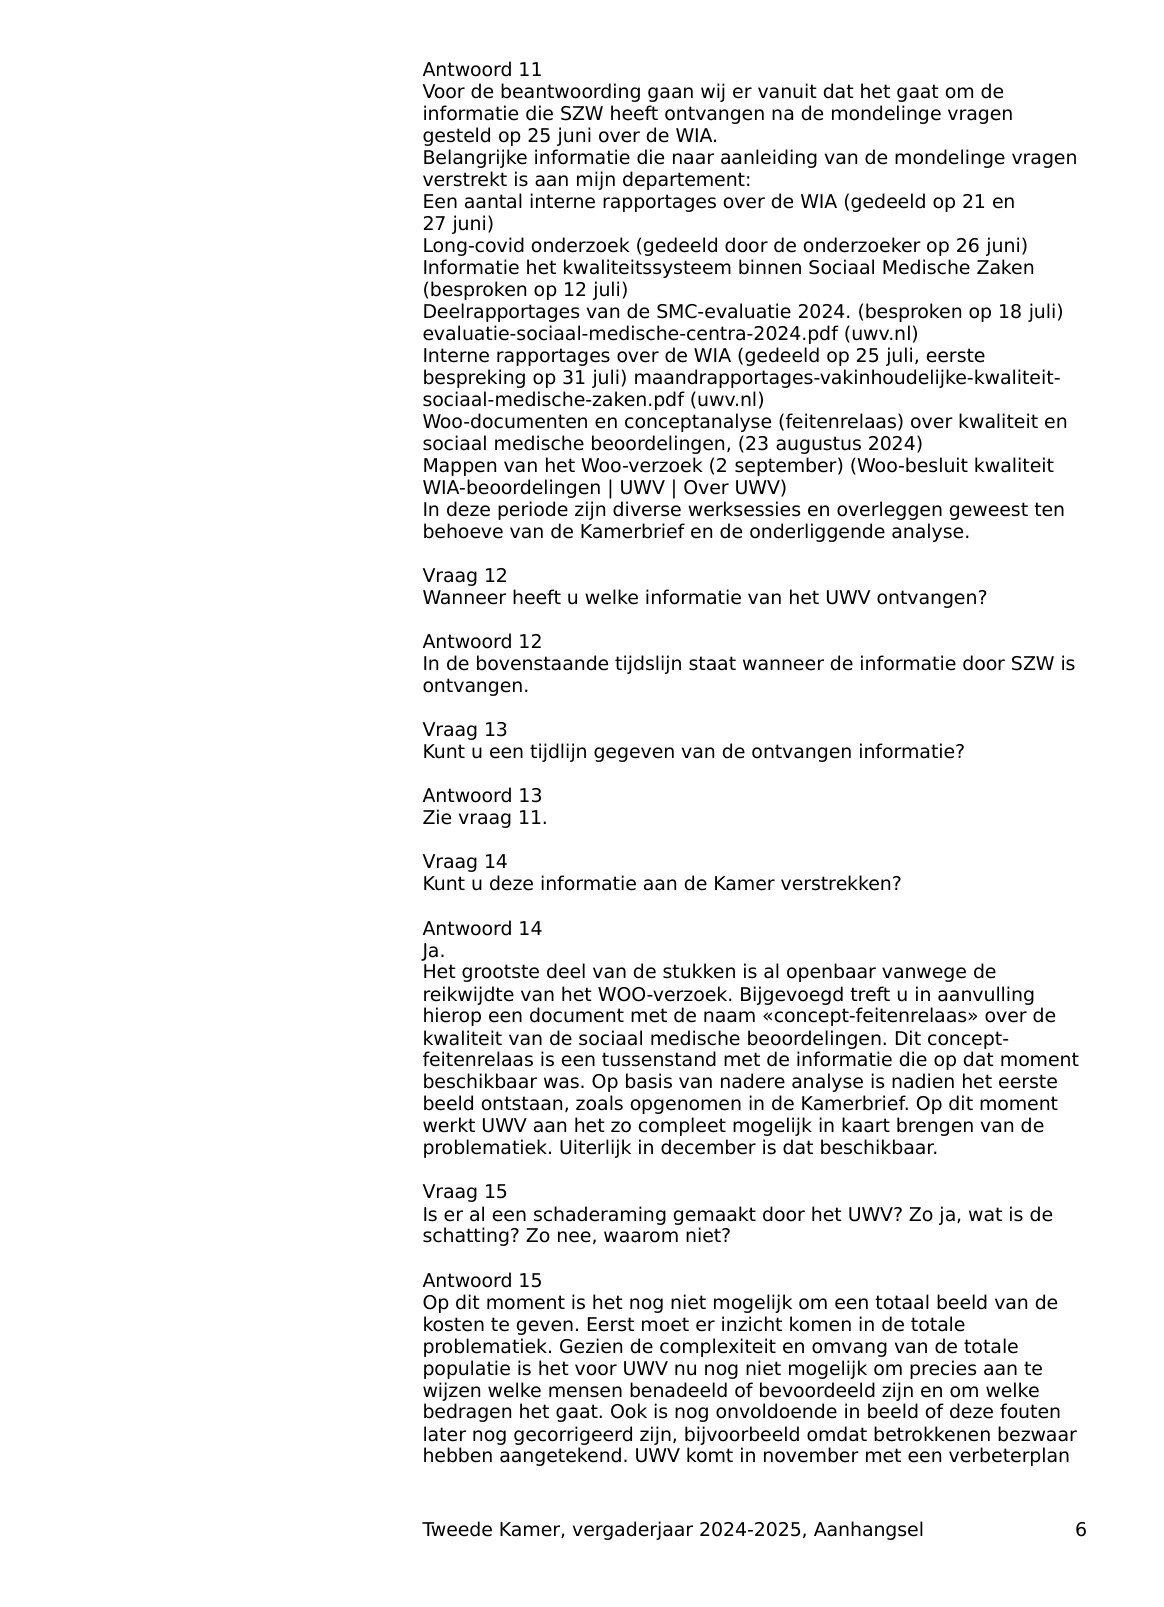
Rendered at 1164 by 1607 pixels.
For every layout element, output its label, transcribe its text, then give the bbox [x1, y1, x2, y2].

text Ja. [422, 939, 1087, 961]
text Informatie het kwaliteitssysteem binnen Sociaal Medische Zaken (besproken op 12 juli) [422, 257, 1087, 301]
text Zie vraag 11. [422, 807, 1087, 829]
text Interne rapportages over de WIA (gedeeld op 25 juli, eerste bespreking op 31 juli) maandrapportages-vakinhoudelijke-kwaliteit-sociaal-medische-zaken.pdf (uwv.nl) [422, 345, 1087, 411]
text Woo-documenten en conceptanalyse (feitenrelaas) over kwaliteit en sociaal medische beoordelingen, (23 augustus 2024) [422, 411, 1087, 455]
text Voor de beantwoording gaan wij er vanuit dat het gaat om de informatie die SZW heeft ontvangen na de mondelinge vragen gesteld op 25 juni over de WIA. [422, 81, 1087, 147]
text Kunt u deze informatie aan de Kamer verstrekken? [422, 873, 1087, 895]
text Kunt u een tijdlijn gegeven van de ontvangen informatie? [422, 741, 1087, 763]
text Een aantal interne rapportages over de WIA (gedeeld op 21 en 27 juni) [422, 191, 1087, 235]
text Vraag 15 [422, 1181, 1087, 1203]
text Antwoord 15 [422, 1269, 1087, 1292]
text Vraag 13 [422, 719, 1087, 741]
text Antwoord 14 [422, 917, 1087, 939]
text Deelrapportages van de SMC-evaluatie 2024. (besproken op 18 juli) evaluatie-sociaal-medische-centra-2024.pdf (uwv.nl) [422, 301, 1087, 345]
text Op dit moment is het nog niet mogelijk om een totaal beeld van de kosten te geven. Eerst moet er inzicht komen in de totale problematiek. Gezien de complexiteit en omvang van de totale populatie is het voor UWV nu nog niet mogelijk om precies aan te wijzen welke mensen benadeeld of bevoordeeld zijn en om welke bedragen het gaat. Ook is nog onvoldoende in beeld of deze fouten later nog gecorrigeerd zijn, bijvoorbeeld omdat betrokkenen bezwaar hebben aangetekend. UWV komt in november met een verbeterplan [422, 1292, 1087, 1467]
text Long-covid onderzoek (gedeeld door de onderzoeker op 26 juni) [422, 235, 1087, 257]
text Vraag 14 [422, 851, 1087, 873]
text Belangrijke informatie die naar aanleiding van de mondelinge vragen verstrekt is aan mijn departement: [422, 147, 1087, 191]
text Mappen van het Woo-verzoek (2 september) (Woo-besluit kwaliteit WIA-beoordelingen | UWV | Over UWV) [422, 455, 1087, 499]
text Het grootste deel van de stukken is al openbaar vanwege de reikwijdte van het WOO-verzoek. Bijgevoegd treft u in aanvulling hierop een document met de naam «concept-feitenrelaas» over de kwaliteit van de sociaal medische beoordelingen. Dit concept-feitenrelaas is een tussenstand met de informatie die op dat moment beschikbaar was. Op basis van nadere analyse is nadien het eerste beeld ontstaan, zoals opgenomen in de Kamerbrief. Op dit moment werkt UWV aan het zo compleet mogelijk in kaart brengen van de problematiek. Uiterlijk in december is dat beschikbaar. [422, 961, 1087, 1159]
text Antwoord 13 [422, 785, 1087, 807]
text In deze periode zijn diverse werksessies en overleggen geweest ten behoeve van de Kamerbrief en de onderliggende analyse. [422, 499, 1087, 543]
text Antwoord 12 [422, 631, 1087, 653]
text Vraag 12 [422, 565, 1087, 587]
text Wanneer heeft u welke informatie van het UWV ontvangen? [422, 587, 1087, 609]
text Antwoord 11 [422, 59, 1087, 81]
text In de bovenstaande tijdslijn staat wanneer de informatie door SZW is ontvangen. [422, 653, 1087, 697]
text Is er al een schaderaming gemaakt door het UWV? Zo ja, wat is de schatting? Zo nee, waarom niet? [422, 1203, 1087, 1247]
